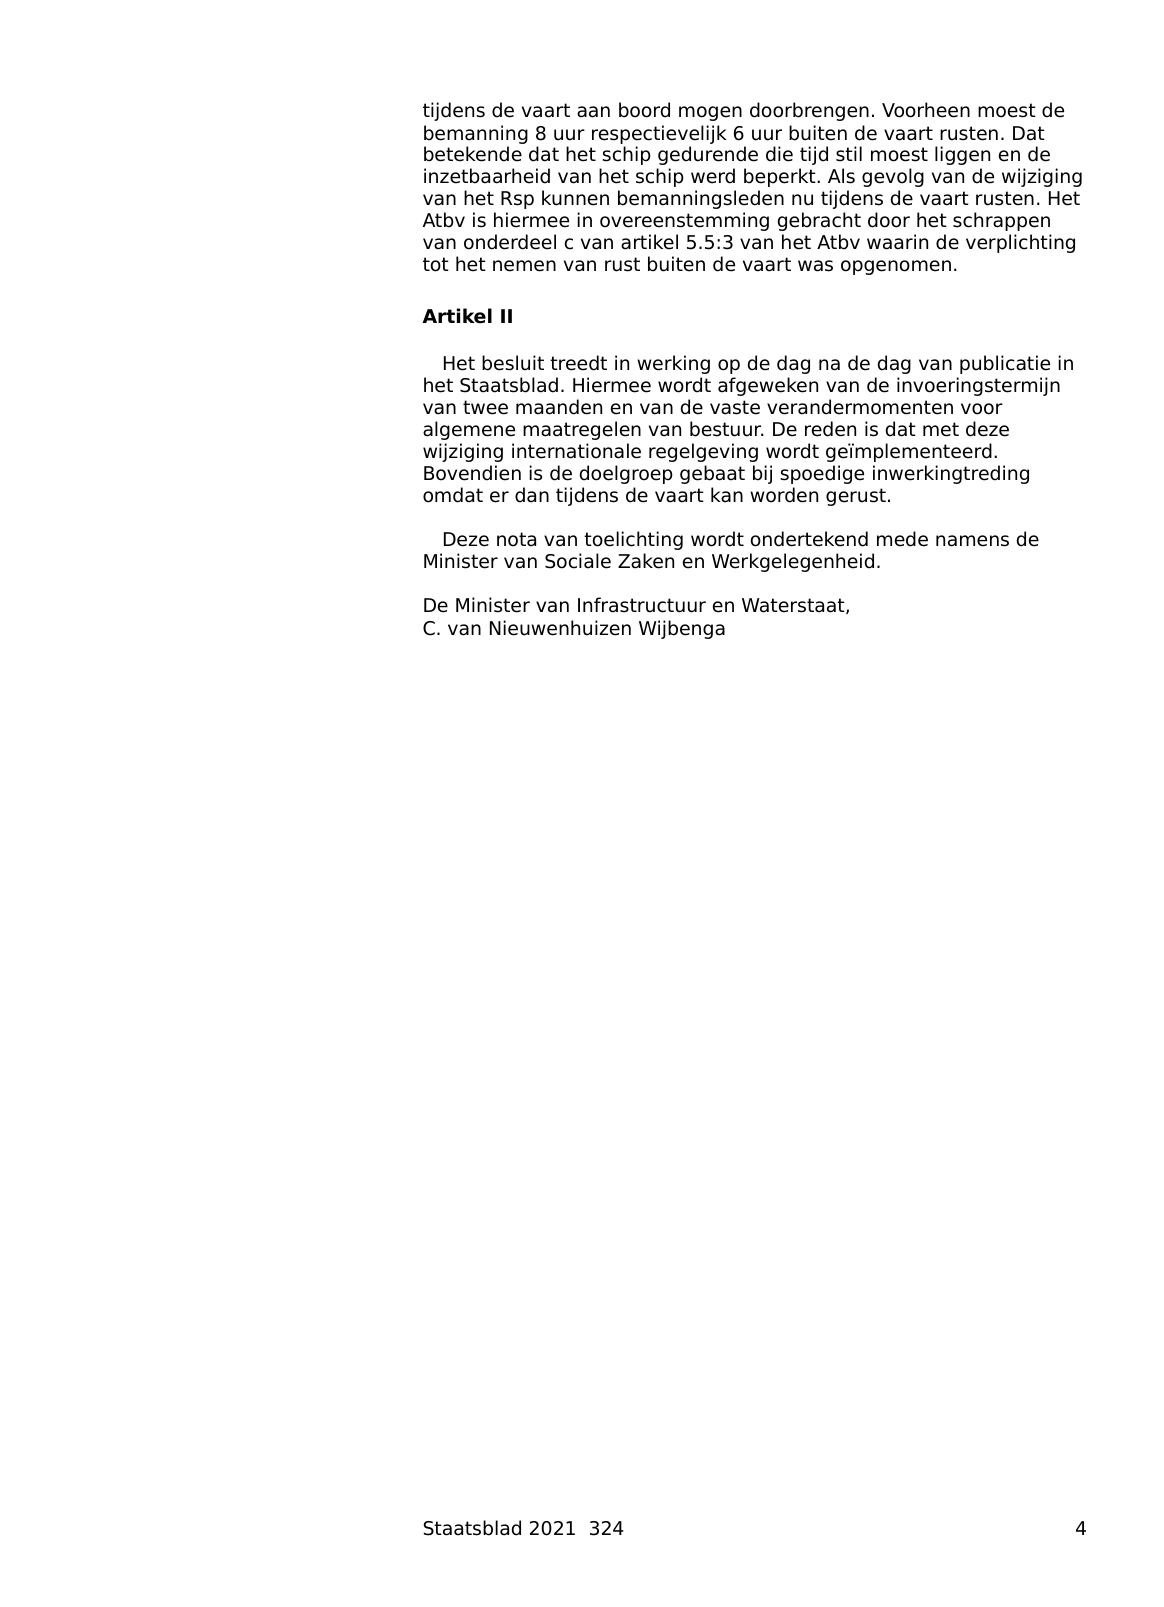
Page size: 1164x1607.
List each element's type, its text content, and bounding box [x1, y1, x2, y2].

text De Minister van Infrastructuur en Waterstaat, C. van Nieuwenhuizen Wijbenga [422, 595, 1087, 639]
text Het besluit treedt in werking op de dag na de dag van publicatie in het Staatsblad. Hiermee wordt afgeweken van de invoeringstermijn van twee maanden en van de vaste verandermomenten voor algemene maatregelen van bestuur. De reden is dat met deze wijziging internationale regelgeving wordt geïmplementeerd. Bovendien is de doelgroep gebaat bij spoedige inwerkingtreding omdat er dan tijdens de vaart kan worden gerust. [422, 353, 1087, 507]
text tijdens de vaart aan boord mogen doorbrengen. Voorheen moest de bemanning 8 uur respectievelijk 6 uur buiten de vaart rusten. Dat betekende dat het schip gedurende die tijd stil moest liggen en de inzetbaarheid van het schip werd beperkt. Als gevolg van de wijziging van het Rsp kunnen bemanningsleden nu tijdens de vaart rusten. Het Atbv is hiermee in overeenstemming gebracht door het schrappen van onderdeel c van artikel 5.5:3 van het Atbv waarin de verplichting tot het nemen van rust buiten de vaart was opgenomen. [422, 100, 1087, 276]
subtitle Artikel II [422, 306, 1087, 328]
text Deze nota van toelichting wordt ondertekend mede namens de Minister van Sociale Zaken en Werkgelegenheid. [422, 529, 1087, 573]
